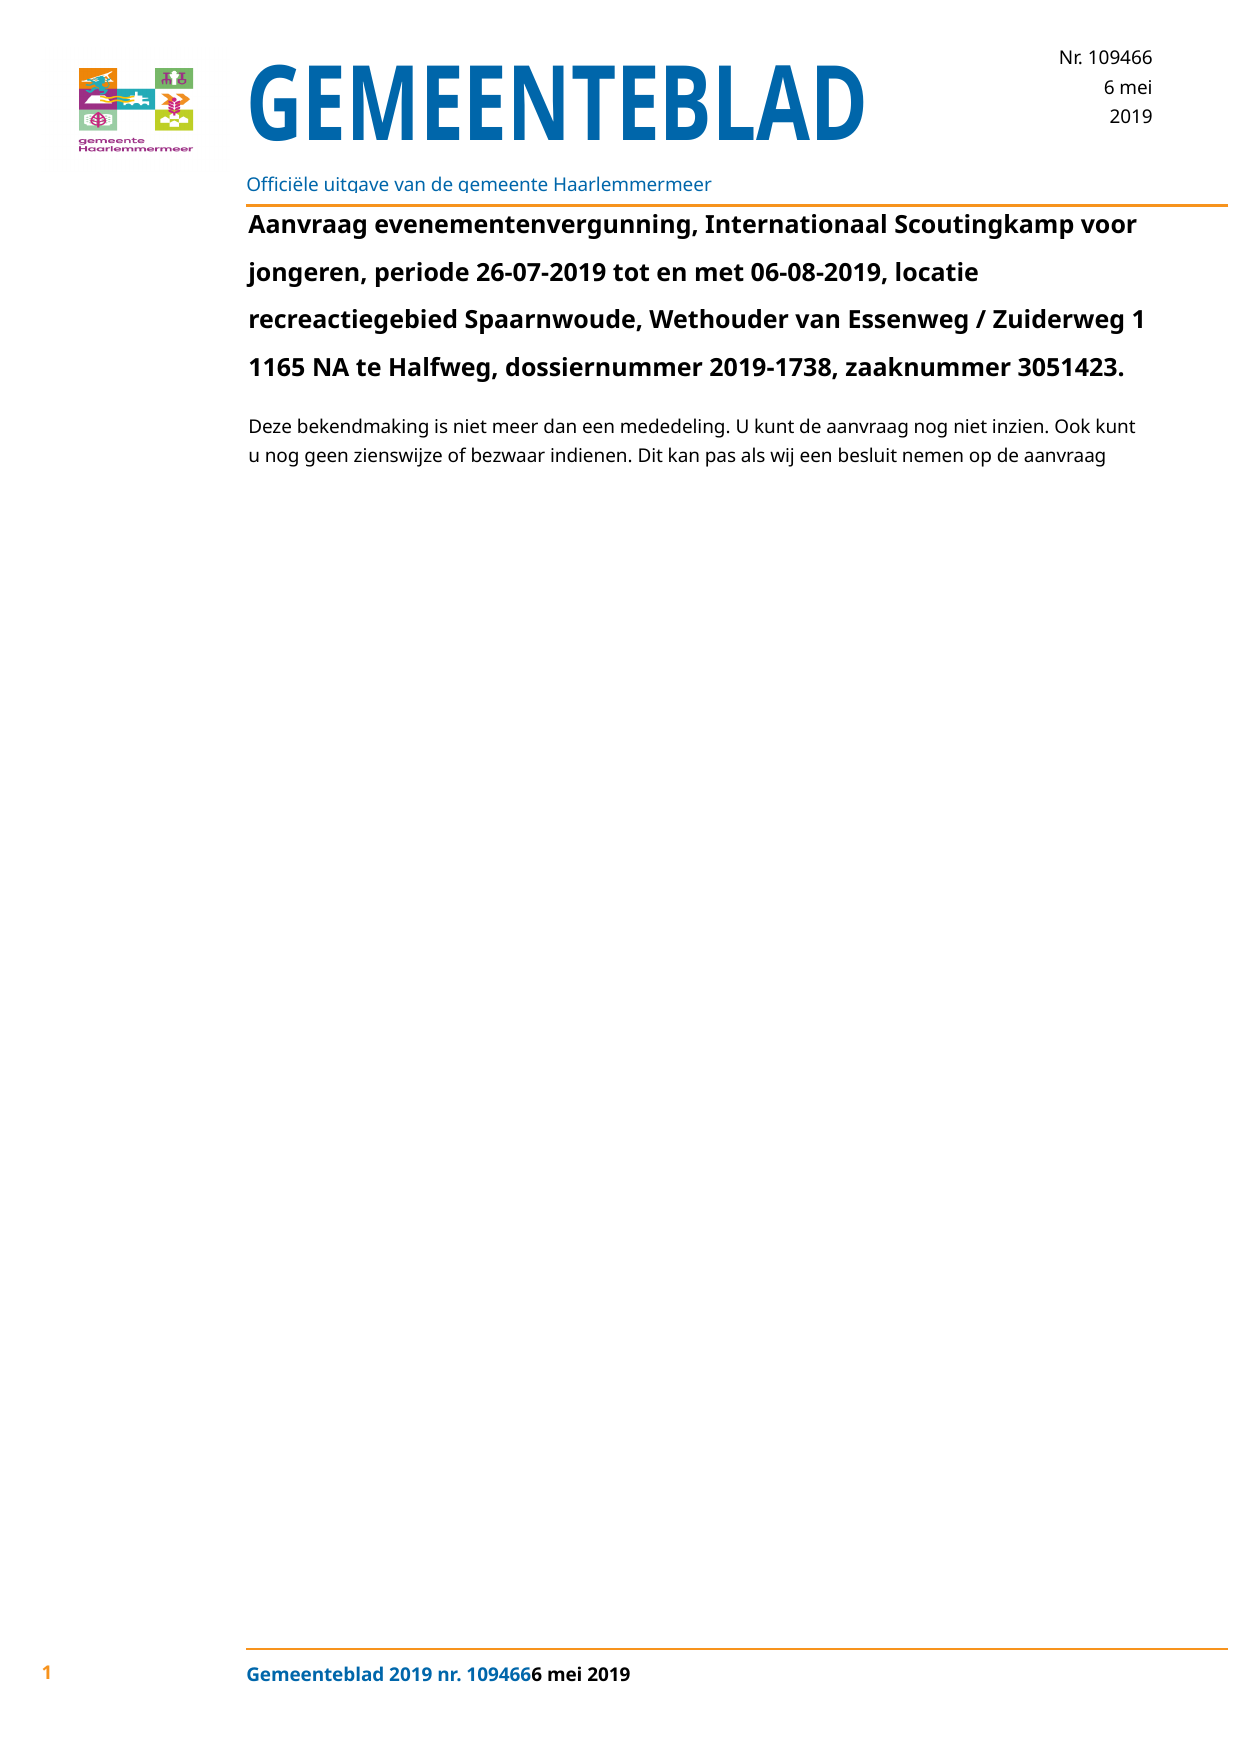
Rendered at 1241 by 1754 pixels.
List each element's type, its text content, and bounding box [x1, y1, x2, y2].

text Deze bekendmaking is niet meer dan een mededeling. U kunt de aanvraag nog niet inzien. Ook kunt u nog geen zienswijze of bezwaar indienen. Dit kan pas als wij een besluit nemen op de aanvraag [248, 413, 1152, 468]
text Aanvraag evenementenvergunning, Internationaal Scoutingkamp voor jongeren, periode 26-07-2019 tot en met 06-08-2019, locatie recreactiegebied Spaarnwoude, Wethouder van Essenweg / Zuiderweg 1 1165 NA te Halfweg, dossiernummer 2019-1738, zaaknummer 3051423. [248, 207, 1152, 384]
picture [41, 47, 231, 172]
